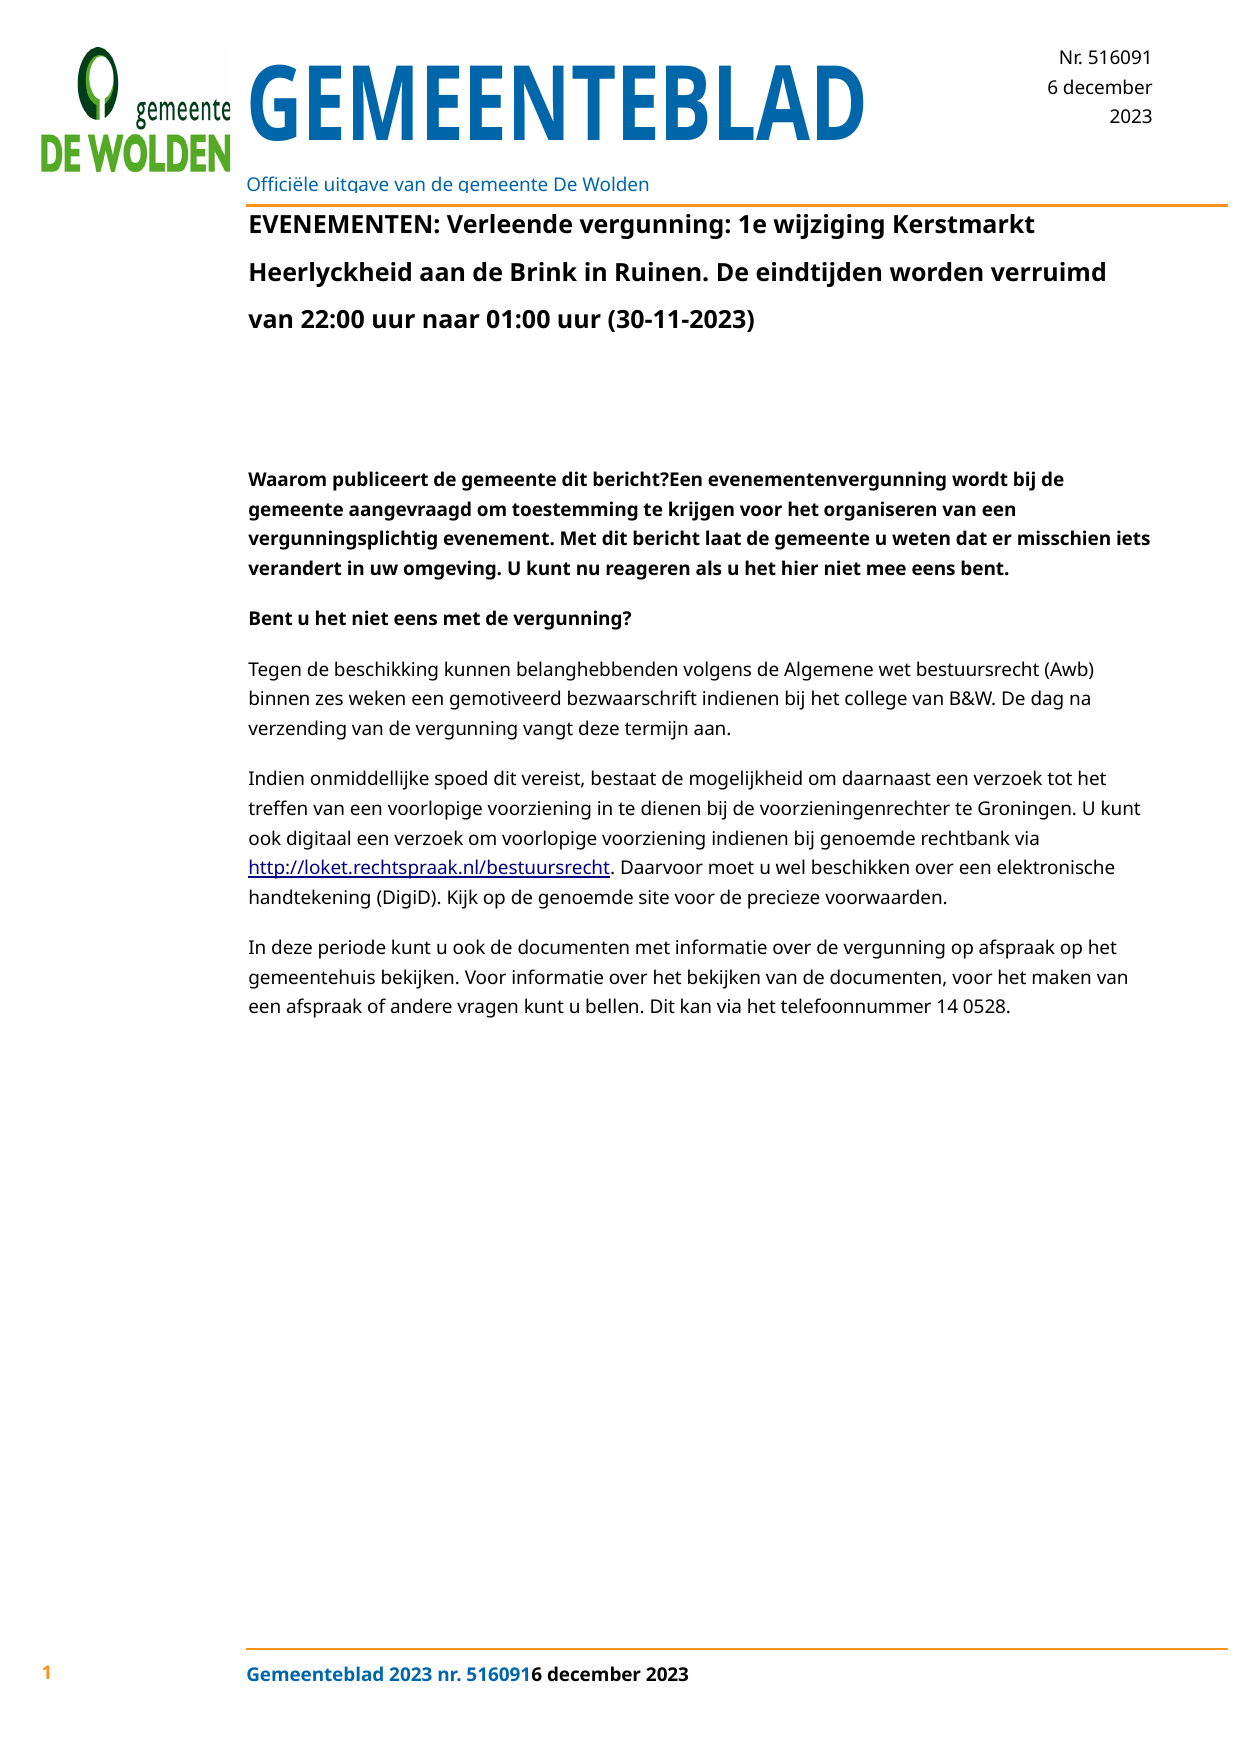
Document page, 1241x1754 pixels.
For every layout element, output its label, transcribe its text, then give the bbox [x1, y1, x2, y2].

picture [41, 47, 231, 172]
text Indien onmiddellijke spoed dit vereist, bestaat de mogelijkheid om daarnaast een verzoek tot het treffen van een voorlopige voorziening in te dienen bij de voorzieningenrechter te Groningen. U kunt ook digitaal een verzoek om voorlopige voorziening indienen bij genoemde rechtbank via http://loket.rechtspraak.nl/bestuursrecht. Daarvoor moet u wel beschikken over een elektronische handtekening (DigiD). Kijk op de genoemde site voor de precieze voorwaarden. [248, 766, 1152, 909]
text Waarom publiceert de gemeente dit bericht?Een evenementenvergunning wordt bij de gemeente aangevraagd om toestemming te krijgen voor het organiseren van een vergunningsplichtig evenement. Met dit bericht laat de gemeente u weten dat er misschien iets verandert in uw omgeving. U kunt nu reageren als u het hier niet mee eens bent. [248, 466, 1152, 581]
text Tegen de beschikking kunnen belanghebbenden volgens de Algemene wet bestuursrecht (Awb) binnen zes weken een gemotiveerd bezwaarschrift indienen bij het college van B&W. De dag na verzending van de vergunning vangt deze termijn aan. [248, 656, 1152, 741]
text EVENEMENTEN: Verleende vergunning: 1e wijziging Kerstmarkt Heerlyckheid aan de Brink in Ruinen. De eindtijden worden verruimd van 22:00 uur naar 01:00 uur (30-11-2023) [248, 207, 1152, 336]
text In deze periode kunt u ook de documenten met informatie over de vergunning op afspraak op het gemeentehuis bekijken. Voor informatie over het bekijken van de documenten, voor het maken van een afspraak of andere vragen kunt u bellen. Dit kan via het telefoonnummer 14 0528. [248, 934, 1152, 1019]
text Bent u het niet eens met de vergunning? [248, 606, 1152, 631]
